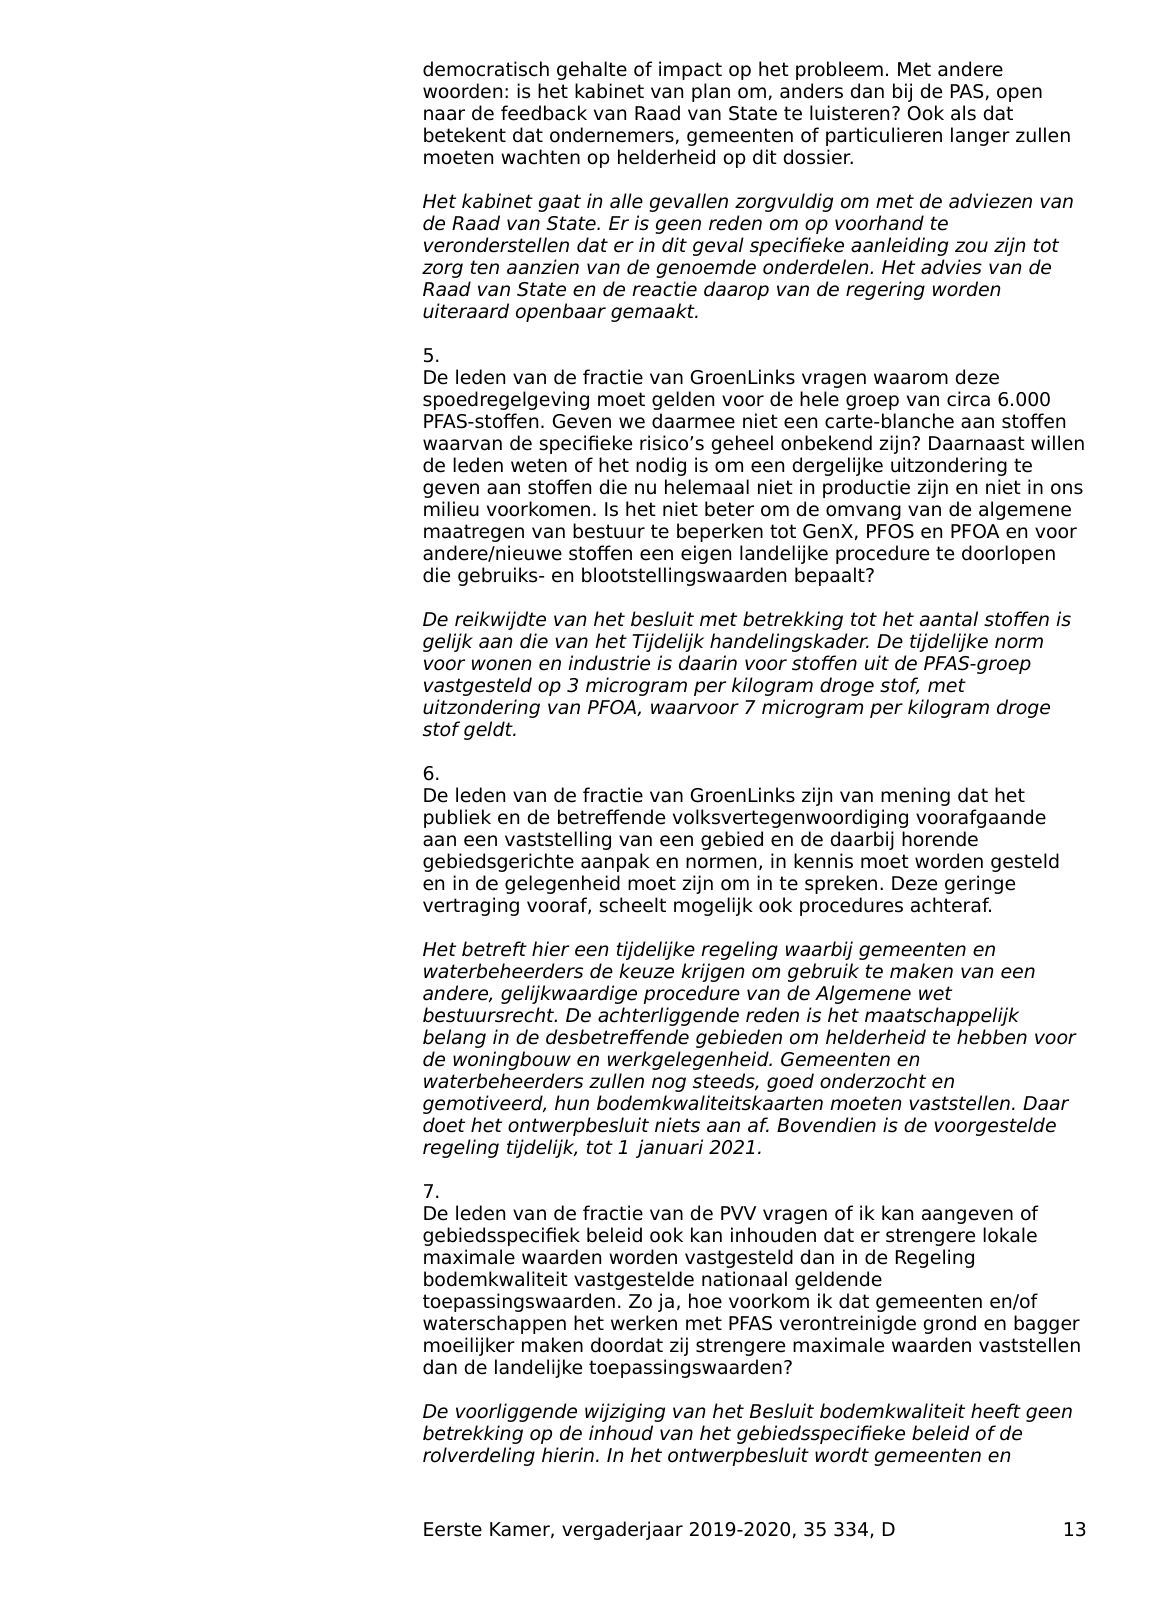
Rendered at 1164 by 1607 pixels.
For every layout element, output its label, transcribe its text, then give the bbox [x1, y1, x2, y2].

text 7. [422, 1181, 1087, 1203]
text democratisch gehalte of impact op het probleem. Met andere woorden: is het kabinet van plan om, anders dan bij de PAS, open naar de feedback van Raad van State te luisteren? Ook als dat betekent dat ondernemers, gemeenten of particulieren langer zullen moeten wachten op helderheid op dit dossier. [422, 59, 1087, 169]
text De leden van de fractie van GroenLinks zijn van mening dat het publiek en de betreffende volksvertegenwoordiging voorafgaande aan een vaststelling van een gebied en de daarbij horende gebiedsgerichte aanpak en normen, in kennis moet worden gesteld en in de gelegenheid moet zijn om in te spreken. Deze geringe vertraging vooraf, scheelt mogelijk ook procedures achteraf. [422, 785, 1087, 917]
text 6. [422, 763, 1087, 785]
text Het betreft hier een tijdelijke regeling waarbij gemeenten en waterbeheerders de keuze krijgen om gebruik te maken van een andere, gelijkwaardige procedure van de Algemene wet bestuursrecht. De achterliggende reden is het maatschappelijk belang in de desbetreffende gebieden om helderheid te hebben voor de woningbouw en werkgelegenheid. Gemeenten en waterbeheerders zullen nog steeds, goed onderzocht en gemotiveerd, hun bodemkwaliteitskaarten moeten vaststellen. Daar doet het ontwerpbesluit niets aan af. Bovendien is de voorgestelde regeling tijdelijk, tot 1 januari 2021. [422, 939, 1087, 1159]
text De reikwijdte van het besluit met betrekking tot het aantal stoffen is gelijk aan die van het Tijdelijk handelingskader. De tijdelijke norm voor wonen en industrie is daarin voor stoffen uit de PFAS-groep vastgesteld op 3 microgram per kilogram droge stof, met uitzondering van PFOA, waarvoor 7 microgram per kilogram droge stof geldt. [422, 609, 1087, 741]
text Het kabinet gaat in alle gevallen zorgvuldig om met de adviezen van de Raad van State. Er is geen reden om op voorhand te veronderstellen dat er in dit geval specifieke aanleiding zou zijn tot zorg ten aanzien van de genoemde onderdelen. Het advies van de Raad van State en de reactie daarop van de regering worden uiteraard openbaar gemaakt. [422, 191, 1087, 323]
text De voorliggende wijziging van het Besluit bodemkwaliteit heeft geen betrekking op de inhoud van het gebiedsspecifieke beleid of de rolverdeling hierin. In het ontwerpbesluit wordt gemeenten en [422, 1401, 1087, 1467]
text De leden van de fractie van de PVV vragen of ik kan aangeven of gebiedsspecifiek beleid ook kan inhouden dat er strengere lokale maximale waarden worden vastgesteld dan in de Regeling bodemkwaliteit vastgestelde nationaal geldende toepassingswaarden. Zo ja, hoe voorkom ik dat gemeenten en/of waterschappen het werken met PFAS verontreinigde grond en bagger moeilijker maken doordat zij strengere maximale waarden vaststellen dan de landelijke toepassingswaarden? [422, 1203, 1087, 1379]
text De leden van de fractie van GroenLinks vragen waarom deze spoedregelgeving moet gelden voor de hele groep van circa 6.000 PFAS-stoffen. Geven we daarmee niet een carte-blanche aan stoffen waarvan de specifieke risico’s geheel onbekend zijn? Daarnaast willen de leden weten of het nodig is om een dergelijke uitzondering te geven aan stoffen die nu helemaal niet in productie zijn en niet in ons milieu voorkomen. Is het niet beter om de omvang van de algemene maatregen van bestuur te beperken tot GenX, PFOS en PFOA en voor andere/nieuwe stoffen een eigen landelijke procedure te doorlopen die gebruiks- en blootstellingswaarden bepaalt? [422, 367, 1087, 587]
text 5. [422, 345, 1087, 367]
